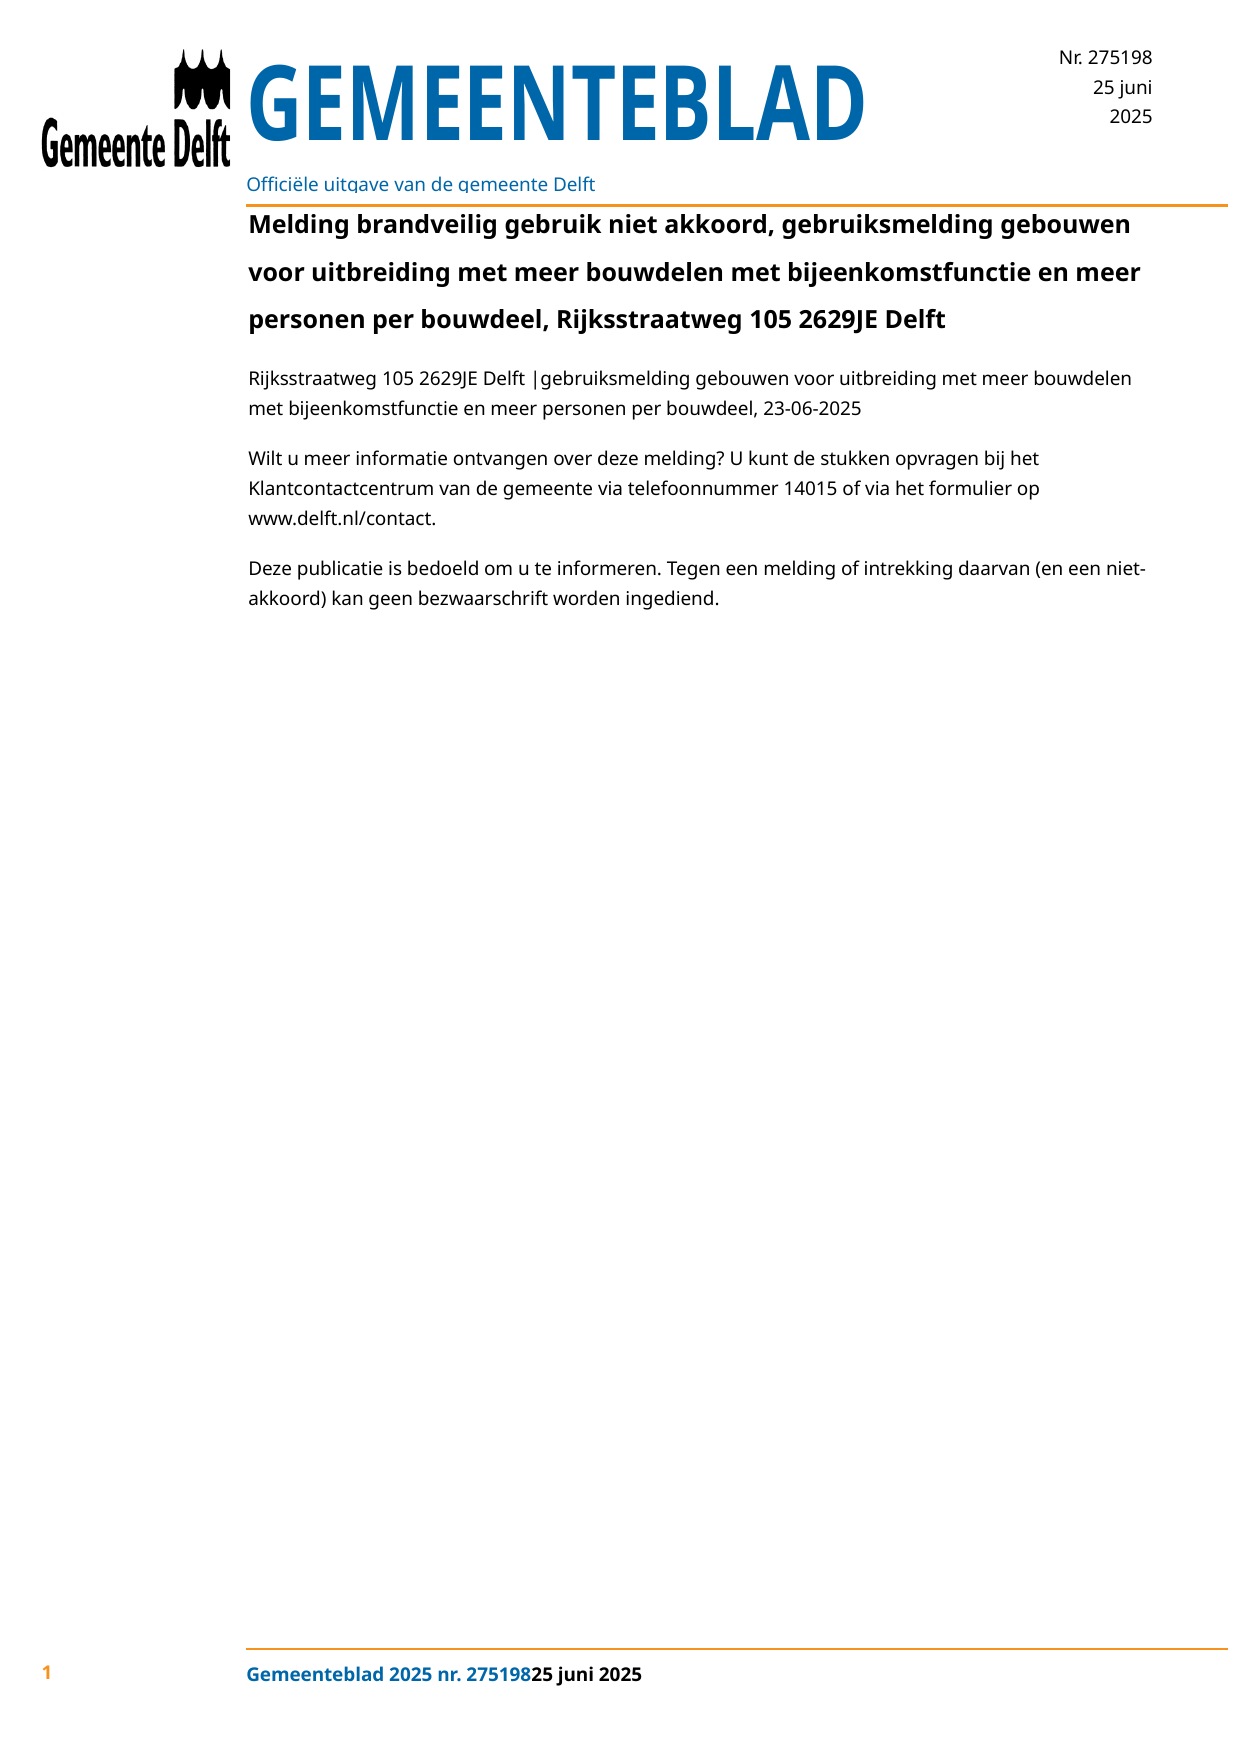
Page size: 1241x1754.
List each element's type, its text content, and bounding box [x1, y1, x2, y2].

text Rijksstraatweg 105 2629JE Delft |gebruiksmelding gebouwen voor uitbreiding met meer bouwdelen met bijeenkomstfunctie en meer personen per bouwdeel, 23-06-2025 [248, 366, 1152, 421]
text Wilt u meer informatie ontvangen over deze melding? U kunt de stukken opvragen bij het Klantcontactcentrum van de gemeente via telefoonnummer 14015 of via het formulier op www.delft.nl/contact. [248, 446, 1152, 530]
text Deze publicatie is bedoeld om u te informeren. Tegen een melding of intrekking daarvan (en een niet-akkoord) kan geen bezwaarschrift worden ingediend. [248, 555, 1152, 610]
picture [41, 47, 231, 172]
text Melding brandveilig gebruik niet akkoord, gebruiksmelding gebouwen voor uitbreiding met meer bouwdelen met bijeenkomstfunctie en meer personen per bouwdeel, Rijksstraatweg 105 2629JE Delft [248, 207, 1152, 336]
